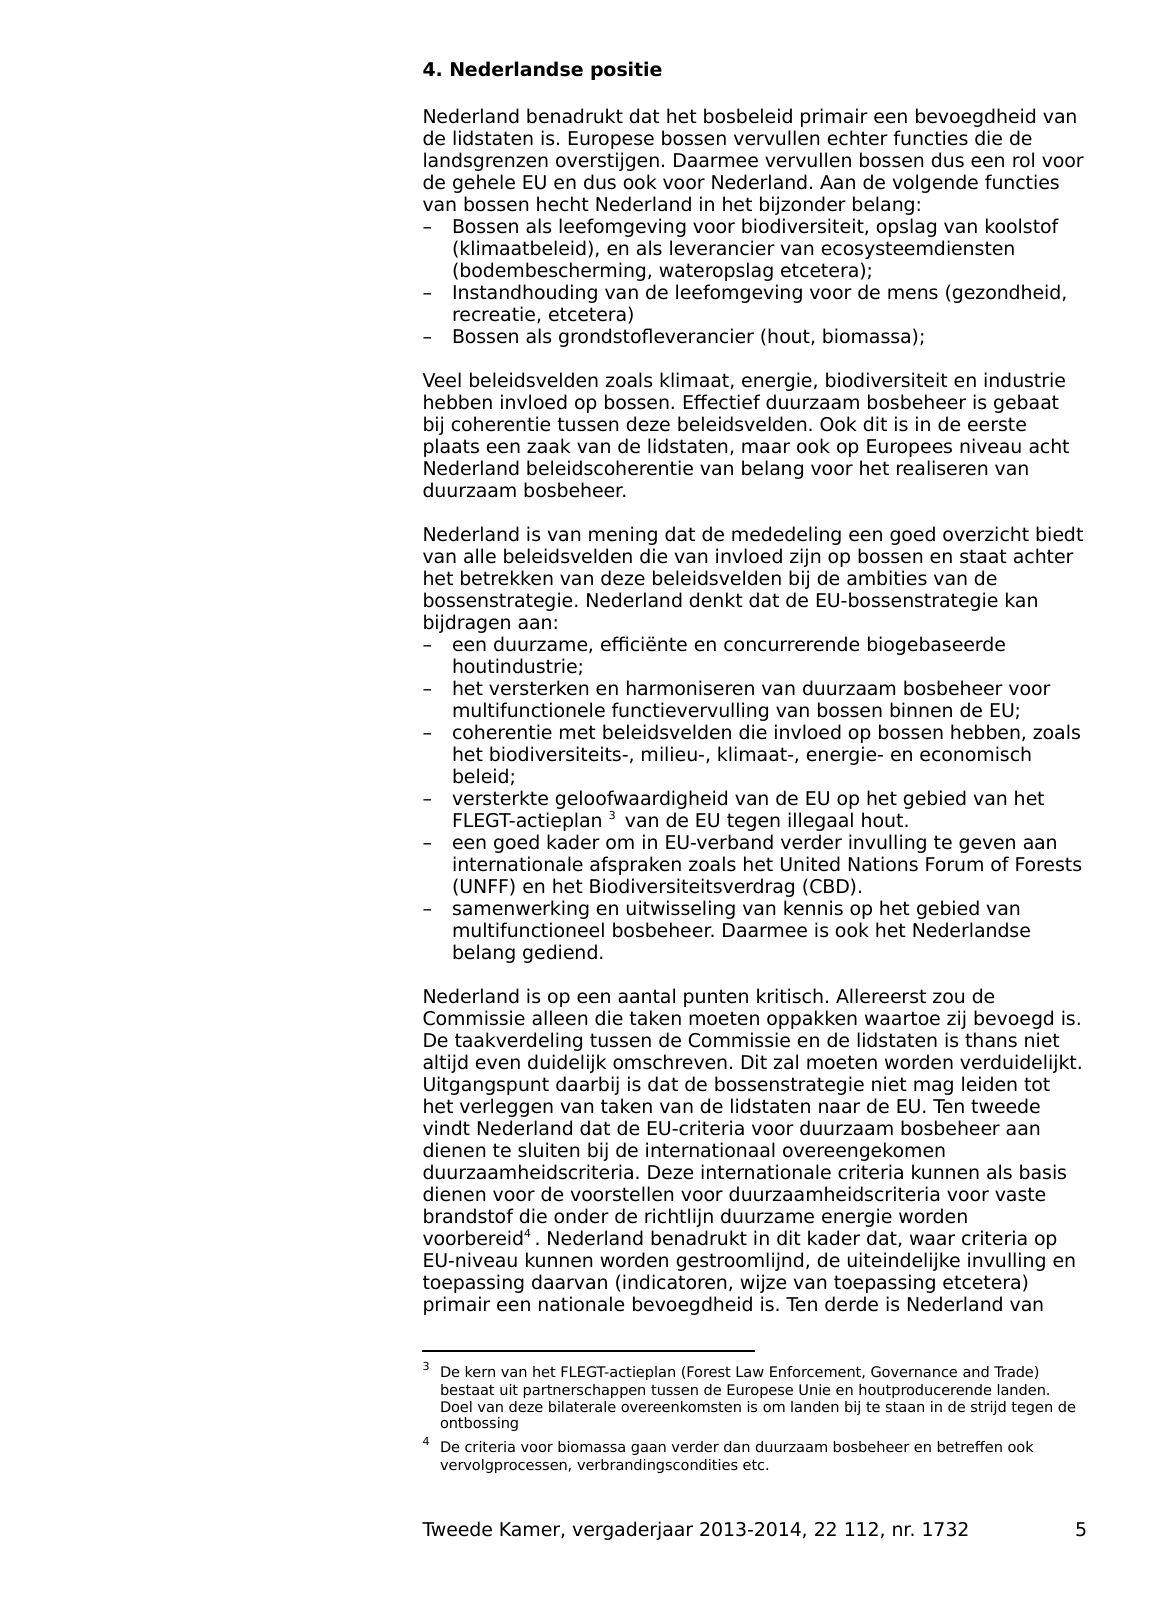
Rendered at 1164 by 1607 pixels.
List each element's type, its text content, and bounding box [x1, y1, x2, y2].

subtitle 4. Nederlandse positie [422, 59, 1087, 81]
text Nederland is op een aantal punten kritisch. Allereerst zou de Commissie alleen die taken moeten oppakken waartoe zij bevoegd is. De taakverdeling tussen de Commissie en de lidstaten is thans niet altijd even duidelijk omschreven. Dit zal moeten worden verduidelijkt. Uitgangspunt daarbij is dat de bossenstrategie niet mag leiden tot het verleggen van taken van de lidstaten naar de EU. Ten tweede vindt Nederland dat de EU-criteria voor duurzaam bosbeheer aan dienen te sluiten bij de internationaal overeengekomen duurzaamheidscriteria. Deze internationale criteria kunnen als basis dienen voor de voorstellen voor duurzaamheidscriteria voor vaste brandstof die onder de richtlijn duurzame energie worden voorbereid. Nederland benadrukt in dit kader dat, waar criteria op EU-niveau kunnen worden gestroomlijnd, de uiteindelijke invulling en toepassing daarvan (indicatoren, wijze van toepassing etcetera) primair een nationale bevoegdheid is. Ten derde is Nederland van [422, 986, 1087, 1316]
text – Instandhouding van de leefomgeving voor de mens (gezondheid, recreatie, etcetera) [422, 282, 1087, 326]
text Nederland is van mening dat de mededeling een goed overzicht biedt van alle beleidsvelden die van invloed zijn op bossen en staat achter het betrekken van deze beleidsvelden bij de ambities van de bossenstrategie. Nederland denkt dat de EU-bossenstrategie kan bijdragen aan: [422, 524, 1087, 634]
text – samenwerking en uitwisseling van kennis op het gebied van multifunctioneel bosbeheer. Daarmee is ook het Nederlandse belang gediend. [422, 898, 1087, 964]
text – Bossen als grondstofleverancier (hout, biomassa); [422, 326, 1087, 348]
text – een duurzame, efficiënte en concurrerende biogebaseerde houtindustrie; [422, 634, 1087, 678]
text – Bossen als leefomgeving voor biodiversiteit, opslag van koolstof (klimaatbeleid), en als leverancier van ecosysteemdiensten (bodembescherming, wateropslag etcetera); [422, 216, 1087, 282]
text – versterkte geloofwaardigheid van de EU op het gebied van het FLEGT-actieplan van de EU tegen illegaal hout. [422, 788, 1087, 832]
text Veel beleidsvelden zoals klimaat, energie, biodiversiteit en industrie hebben invloed op bossen. Effectief duurzaam bosbeheer is gebaat bij coherentie tussen deze beleidsvelden. Ook dit is in de eerste plaats een zaak van de lidstaten, maar ook op Europees niveau acht Nederland beleidscoherentie van belang voor het realiseren van duurzaam bosbeheer. [422, 370, 1087, 502]
text De criteria voor biomassa gaan verder dan duurzaam bosbeheer en betreffen ook vervolgprocessen, verbrandingscondities etc. [422, 1435, 1087, 1474]
text – coherentie met beleidsvelden die invloed op bossen hebben, zoals het biodiversiteits-, milieu-, klimaat-, energie- en economisch beleid; [422, 722, 1087, 788]
text – het versterken en harmoniseren van duurzaam bosbeheer voor multifunctionele functievervulling van bossen binnen de EU; [422, 678, 1087, 722]
text Nederland benadrukt dat het bosbeleid primair een bevoegdheid van de lidstaten is. Europese bossen vervullen echter functies die de landsgrenzen overstijgen. Daarmee vervullen bossen dus een rol voor de gehele EU en dus ook voor Nederland. Aan de volgende functies van bossen hecht Nederland in het bijzonder belang: [422, 106, 1087, 216]
text De kern van het FLEGT-actieplan (Forest Law Enforcement, Governance and Trade) bestaat uit partnerschappen tussen de Europese Unie en houtproducerende landen. Doel van deze bilaterale overeenkomsten is om landen bij te staan in de strijd tegen de ontbossing [422, 1360, 1087, 1432]
text – een goed kader om in EU-verband verder invulling te geven aan internationale afspraken zoals het United Nations Forum of Forests (UNFF) en het Biodiversiteitsverdrag (CBD). [422, 832, 1087, 898]
